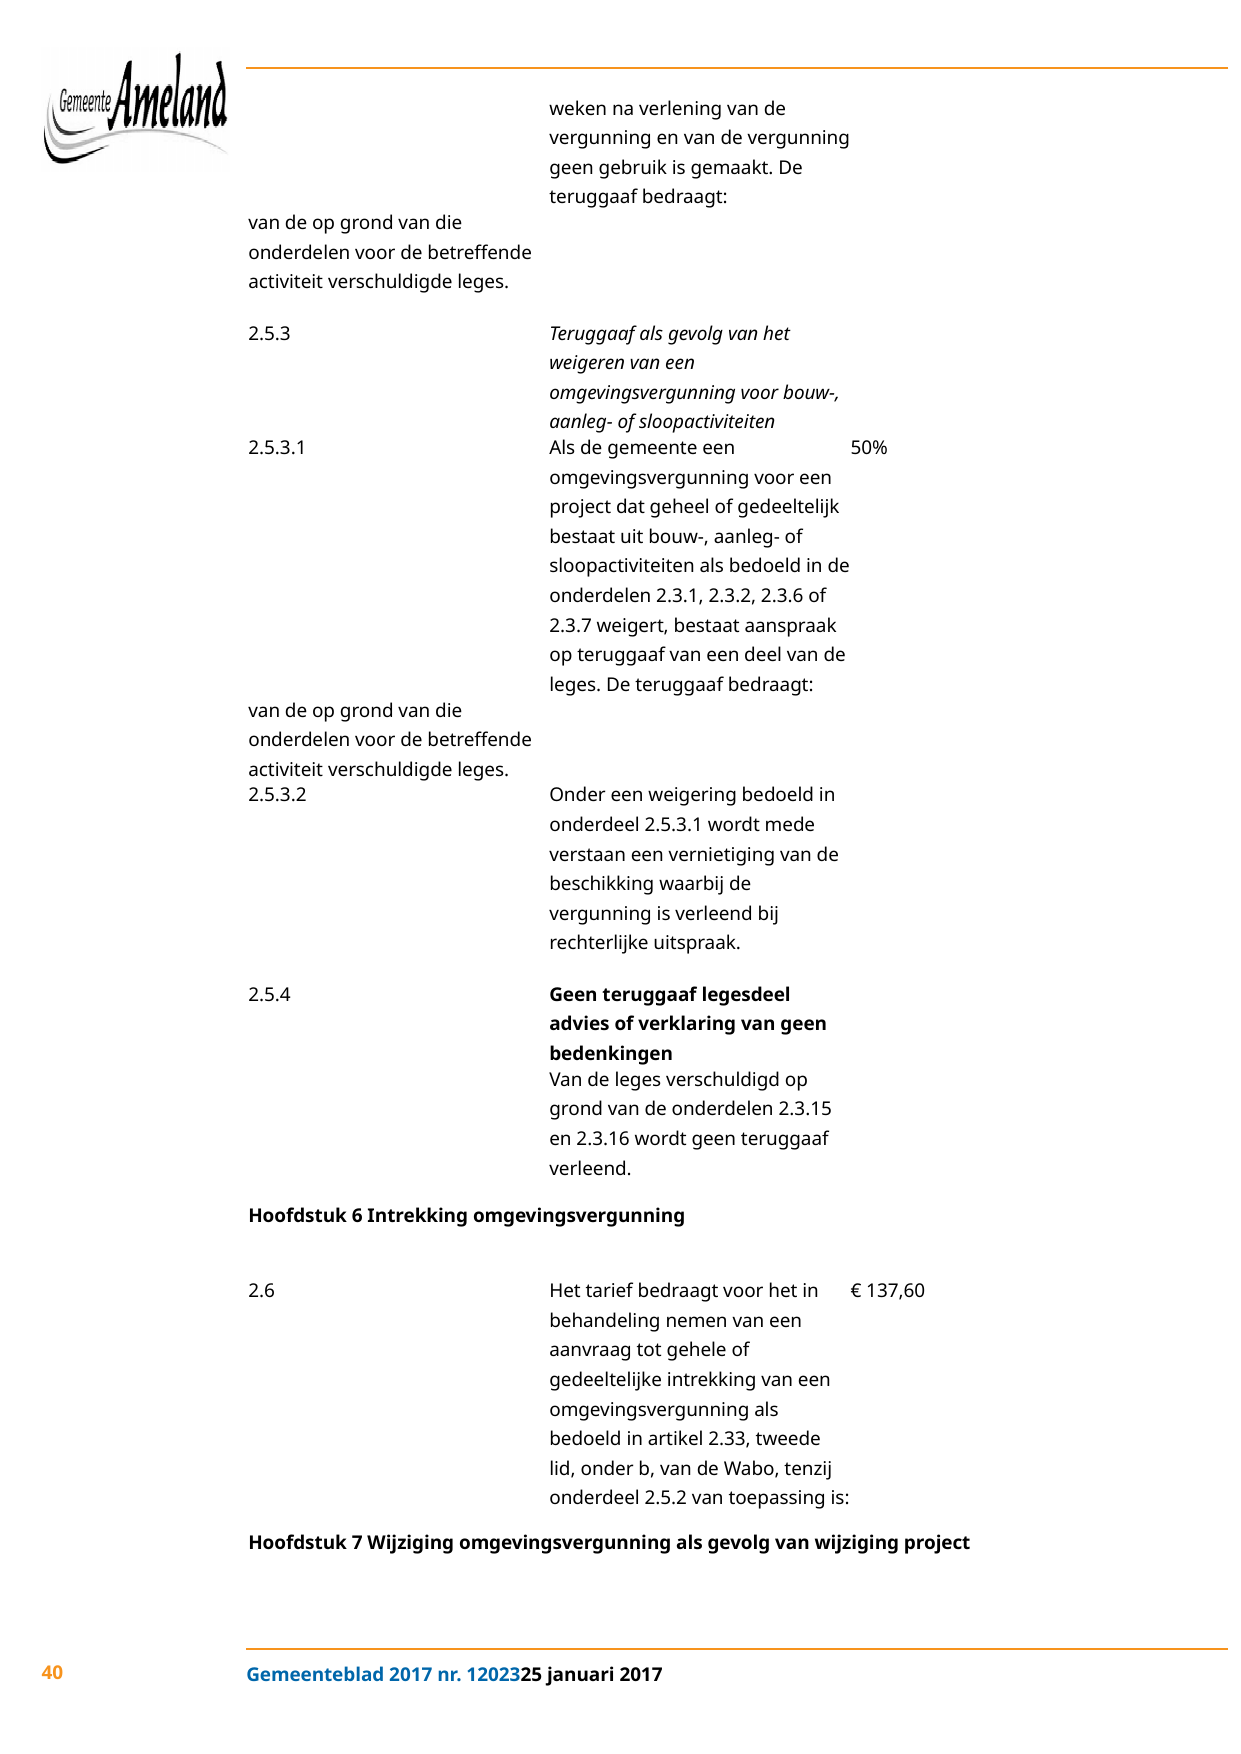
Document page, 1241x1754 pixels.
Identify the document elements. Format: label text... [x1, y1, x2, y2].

table_cell [549, 294, 850, 320]
table_cell van de op grond van die onderdelen voor de betreffende activiteit verschuldigde leges. [248, 697, 549, 782]
table_cell [850, 294, 1152, 320]
table_cell [850, 782, 1152, 955]
table_header Het tarief bedraagt voor het in behandeling nemen van een aanvraag tot gehele of gedeeltelijke intrekking van een omgevingsvergunning als bedoeld in artikel 2.33, tweede lid, onder b, van de Wabo, tenzij onderdeel 2.5.2 van toepassing is: [549, 1278, 850, 1510]
table_cell [850, 95, 1152, 209]
table_cell [850, 981, 1152, 1066]
table_cell Als de gemeente een omgevingsvergunning voor een project dat geheel of gedeeltelijk bestaat uit bouw-, aanleg- of sloopactiviteiten als bedoeld in de onderdelen 2.3.1, 2.3.2, 2.3.6 of 2.3.7 weigert, bestaat aanspraak op teruggaaf van een deel van de leges. De teruggaaf bedraagt: [549, 434, 850, 697]
table_cell [850, 955, 1152, 981]
table_cell weken na verlening van de vergunning en van de vergunning geen gebruik is gemaakt. De teruggaaf bedraagt: [549, 95, 850, 209]
table_cell [850, 320, 1152, 434]
table_cell [248, 95, 549, 209]
table_cell 50% [850, 434, 1152, 697]
table_cell 2.5.3.1 [248, 434, 549, 697]
table_cell Geen teruggaaf legesdeel advies of verklaring van geen bedenkingen [549, 981, 850, 1066]
table_cell [248, 294, 549, 320]
table_cell 2.5.3.2 [248, 782, 549, 955]
table_cell [248, 1066, 549, 1180]
text Hoofdstuk 7 Wijziging omgevingsvergunning als gevolg van wijziging project [248, 1529, 1152, 1555]
table_cell [549, 209, 850, 294]
text Hoofdstuk 6 Intrekking omgevingsvergunning [248, 1200, 1152, 1228]
picture [41, 47, 231, 172]
table_cell Onder een weigering bedoeld in onderdeel 2.5.3.1 wordt mede verstaan een vernietiging van de beschikking waarbij de vergunning is verleend bij rechterlijke uitspraak. [549, 782, 850, 955]
table_cell van de op grond van die onderdelen voor de betreffende activiteit verschuldigde leges. [248, 209, 549, 294]
table_header 2.6 [248, 1278, 549, 1510]
table_cell [549, 697, 850, 782]
table_cell [549, 955, 850, 981]
table_cell Van de leges verschuldigd op grond van de onderdelen 2.3.15 en 2.3.16 wordt geen teruggaaf verleend. [549, 1066, 850, 1180]
table_cell 2.5.4 [248, 981, 549, 1066]
table_cell [850, 1066, 1152, 1180]
table_cell 2.5.3 [248, 320, 549, 434]
table_cell Teruggaaf als gevolg van het weigeren van een omgevingsvergunning voor bouw-, aanleg- of sloopactiviteiten [549, 320, 850, 434]
table_header € 137,60 [850, 1278, 1152, 1510]
table_cell [248, 955, 549, 981]
